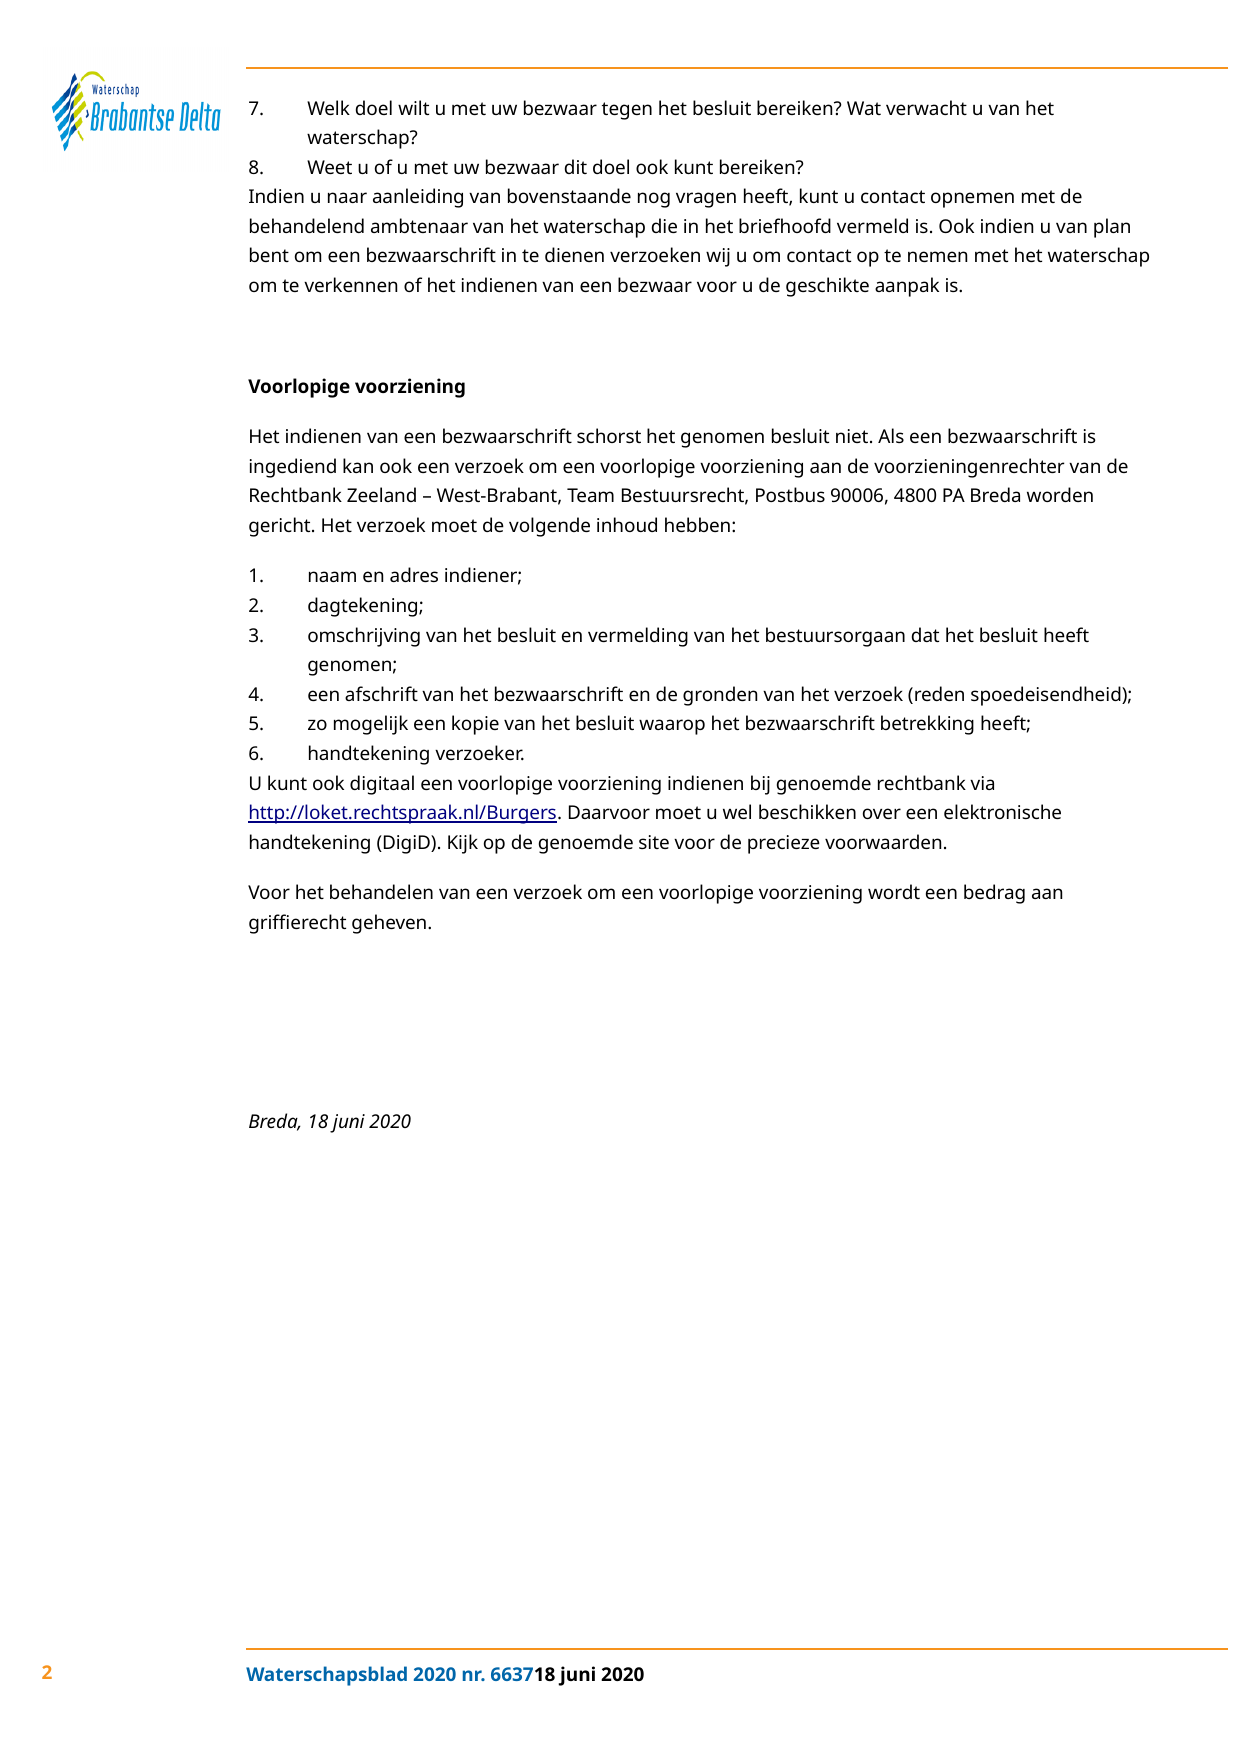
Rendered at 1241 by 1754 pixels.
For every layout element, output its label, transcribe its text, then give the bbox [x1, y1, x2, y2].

list zo mogelijk een kopie van het besluit waarop het bezwaarschrift betrekking heeft; [248, 711, 1152, 736]
list Weet u of u met uw bezwaar dit doel ook kunt bereiken? [248, 154, 1152, 180]
text Indien u naar aanleiding van bovenstaande nog vragen heeft, kunt u contact opnemen met de behandelend ambtenaar van het waterschap die in het briefhoofd vermeld is. Ook indien u van plan bent om een bezwaarschrift in te dienen verzoeken wij u om contact op te nemen met het waterschap om te verkennen of het indienen van een bezwaar voor u de geschikte aanpak is. [248, 183, 1152, 298]
list handtekening verzoeker. [248, 740, 1152, 766]
text Voorlopige voorziening [248, 373, 1152, 399]
list dagtekening; [248, 592, 1152, 618]
text Het indienen van een bezwaarschrift schorst het genomen besluit niet. Als een bezwaarschrift is ingediend kan ook een verzoek om een voorlopige voorziening aan de voorzieningenrechter van de Rechtbank Zeeland – West-Brabant, Team Bestuursrecht, Postbus 90006, 4800 PA Breda worden gericht. Het verzoek moet de volgende inhoud hebben: [248, 423, 1152, 538]
text Voor het behandelen van een verzoek om een voorlopige voorziening wordt een bedrag aan griffierecht geheven. [248, 879, 1152, 935]
list omschrijving van het besluit en vermelding van het bestuursorgaan dat het besluit heeft genomen; [248, 622, 1152, 677]
text Breda, 18 juni 2020 [248, 1108, 1152, 1134]
list Welk doel wilt u met uw bezwaar tegen het besluit bereiken? Wat verwacht u van het waterschap? [248, 95, 1152, 150]
text U kunt ook digitaal een voorlopige voorziening indienen bij genoemde rechtbank via http://loket.rechtspraak.nl/Burgers. Daarvoor moet u wel beschikken over een elektronische handtekening (DigiD). Kijk op de genoemde site voor de precieze voorwaarden. [248, 770, 1152, 855]
list een afschrift van het bezwaarschrift en de gronden van het verzoek (reden spoedeisendheid); [248, 681, 1152, 707]
picture [41, 47, 231, 172]
list naam en adres indiener; [248, 563, 1152, 588]
